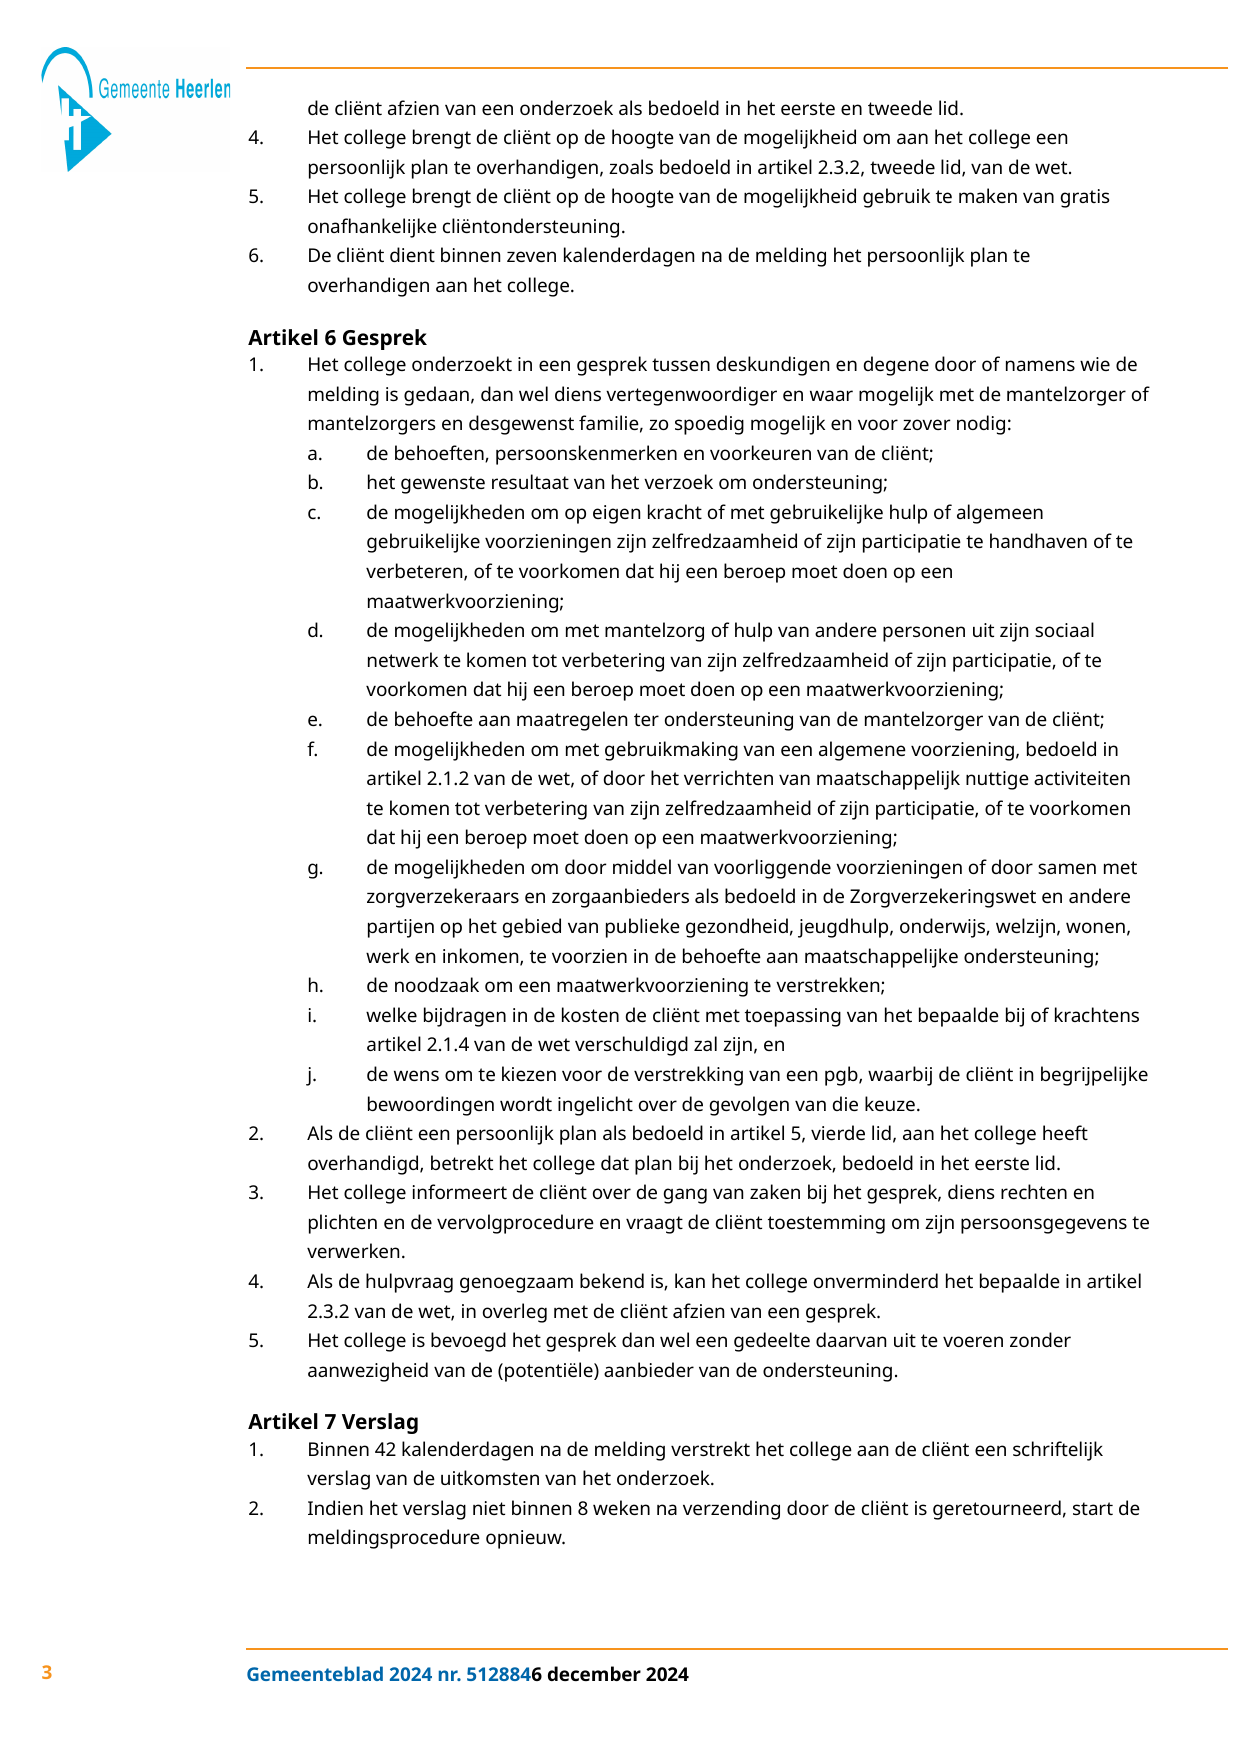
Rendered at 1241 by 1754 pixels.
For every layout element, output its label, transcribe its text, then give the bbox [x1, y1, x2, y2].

text Artikel 7 Verslag [248, 1407, 1152, 1436]
list Indien het verslag niet binnen 8 weken na verzending door de cliënt is geretourneerd, start de meldingsprocedure opnieuw. [248, 1495, 1152, 1550]
picture [41, 47, 231, 172]
list Als de cliënt een persoonlijk plan als bedoeld in artikel 5, vierde lid, aan het college heeft overhandigd, betrekt het college dat plan bij het onderzoek, bedoeld in het eerste lid. [248, 1120, 1152, 1176]
text Artikel 6 Gesprek [248, 323, 1152, 351]
list de mogelijkheden om met gebruikmaking van een algemene voorziening, bedoeld in artikel 2.1.2 van de wet, of door het verrichten van maatschappelijk nuttige activiteiten te komen tot verbetering van zijn zelfredzaamheid of zijn participatie, of te voorkomen dat hij een beroep moet doen op een maatwerkvoorziening; [307, 736, 1152, 850]
list het gewenste resultaat van het verzoek om ondersteuning; [307, 469, 1152, 495]
list de cliënt afzien van een onderzoek als bedoeld in het eerste en tweede lid. [248, 95, 1152, 121]
list Binnen 42 kalenderdagen na de melding verstrekt het college aan de cliënt een schriftelijk verslag van de uitkomsten van het onderzoek. [248, 1436, 1152, 1491]
list De cliënt dient binnen zeven kalenderdagen na de melding het persoonlijk plan te overhandigen aan het college. [248, 243, 1152, 298]
list Het college onderzoekt in een gesprek tussen deskundigen en degene door of namens wie de melding is gedaan, dan wel diens vertegenwoordiger en waar mogelijk met de mantelzorger of mantelzorgers en desgewenst familie, zo spoedig mogelijk en voor zover nodig: [248, 351, 1152, 436]
list de wens om te kiezen voor de verstrekking van een pgb, waarbij de cliënt in begrijpelijke bewoordingen wordt ingelicht over de gevolgen van die keuze. [307, 1061, 1152, 1116]
list welke bijdragen in de kosten de cliënt met toepassing van het bepaalde bij of krachtens artikel 2.1.4 van de wet verschuldigd zal zijn, en [307, 1002, 1152, 1057]
list de mogelijkheden om door middel van voorliggende voorzieningen of door samen met zorgverzekeraars en zorgaanbieders als bedoeld in de Zorgverzekeringswet en andere partijen op het gebied van publieke gezondheid, jeugdhulp, onderwijs, welzijn, wonen, werk en inkomen, te voorzien in de behoefte aan maatschappelijke ondersteuning; [307, 854, 1152, 968]
list Het college brengt de cliënt op de hoogte van de mogelijkheid om aan het college een persoonlijk plan te overhandigen, zoals bedoeld in artikel 2.3.2, tweede lid, van de wet. [248, 124, 1152, 180]
list Het college is bevoegd het gesprek dan wel een gedeelte daarvan uit te voeren zonder aanwezigheid van de (potentiële) aanbieder van de ondersteuning. [248, 1327, 1152, 1383]
list de behoeften, persoonskenmerken en voorkeuren van de cliënt; [307, 440, 1152, 466]
list Het college informeert de cliënt over de gang van zaken bij het gesprek, diens rechten en plichten en de vervolgprocedure en vraagt de cliënt toestemming om zijn persoonsgegevens te verwerken. [248, 1179, 1152, 1264]
list Als de hulpvraag genoegzaam bekend is, kan het college onverminderd het bepaalde in artikel 2.3.2 van de wet, in overleg met de cliënt afzien van een gesprek. [248, 1268, 1152, 1323]
list de noodzaak om een maatwerkvoorziening te verstrekken; [307, 972, 1152, 998]
list de behoefte aan maatregelen ter ondersteuning van de mantelzorger van de cliënt; [307, 706, 1152, 732]
list de mogelijkheden om op eigen kracht of met gebruikelijke hulp of algemeen gebruikelijke voorzieningen zijn zelfredzaamheid of zijn participatie te handhaven of te verbeteren, of te voorkomen dat hij een beroep moet doen op een maatwerkvoorziening; [307, 499, 1152, 613]
picture [41, 47, 59, 70]
list Het college brengt de cliënt op de hoogte van de mogelijkheid gebruik te maken van gratis onafhankelijke cliëntondersteuning. [248, 183, 1152, 239]
list de mogelijkheden om met mantelzorg of hulp van andere personen uit zijn sociaal netwerk te komen tot verbetering van zijn zelfredzaamheid of zijn participatie, of te voorkomen dat hij een beroep moet doen op een maatwerkvoorziening; [307, 617, 1152, 702]
